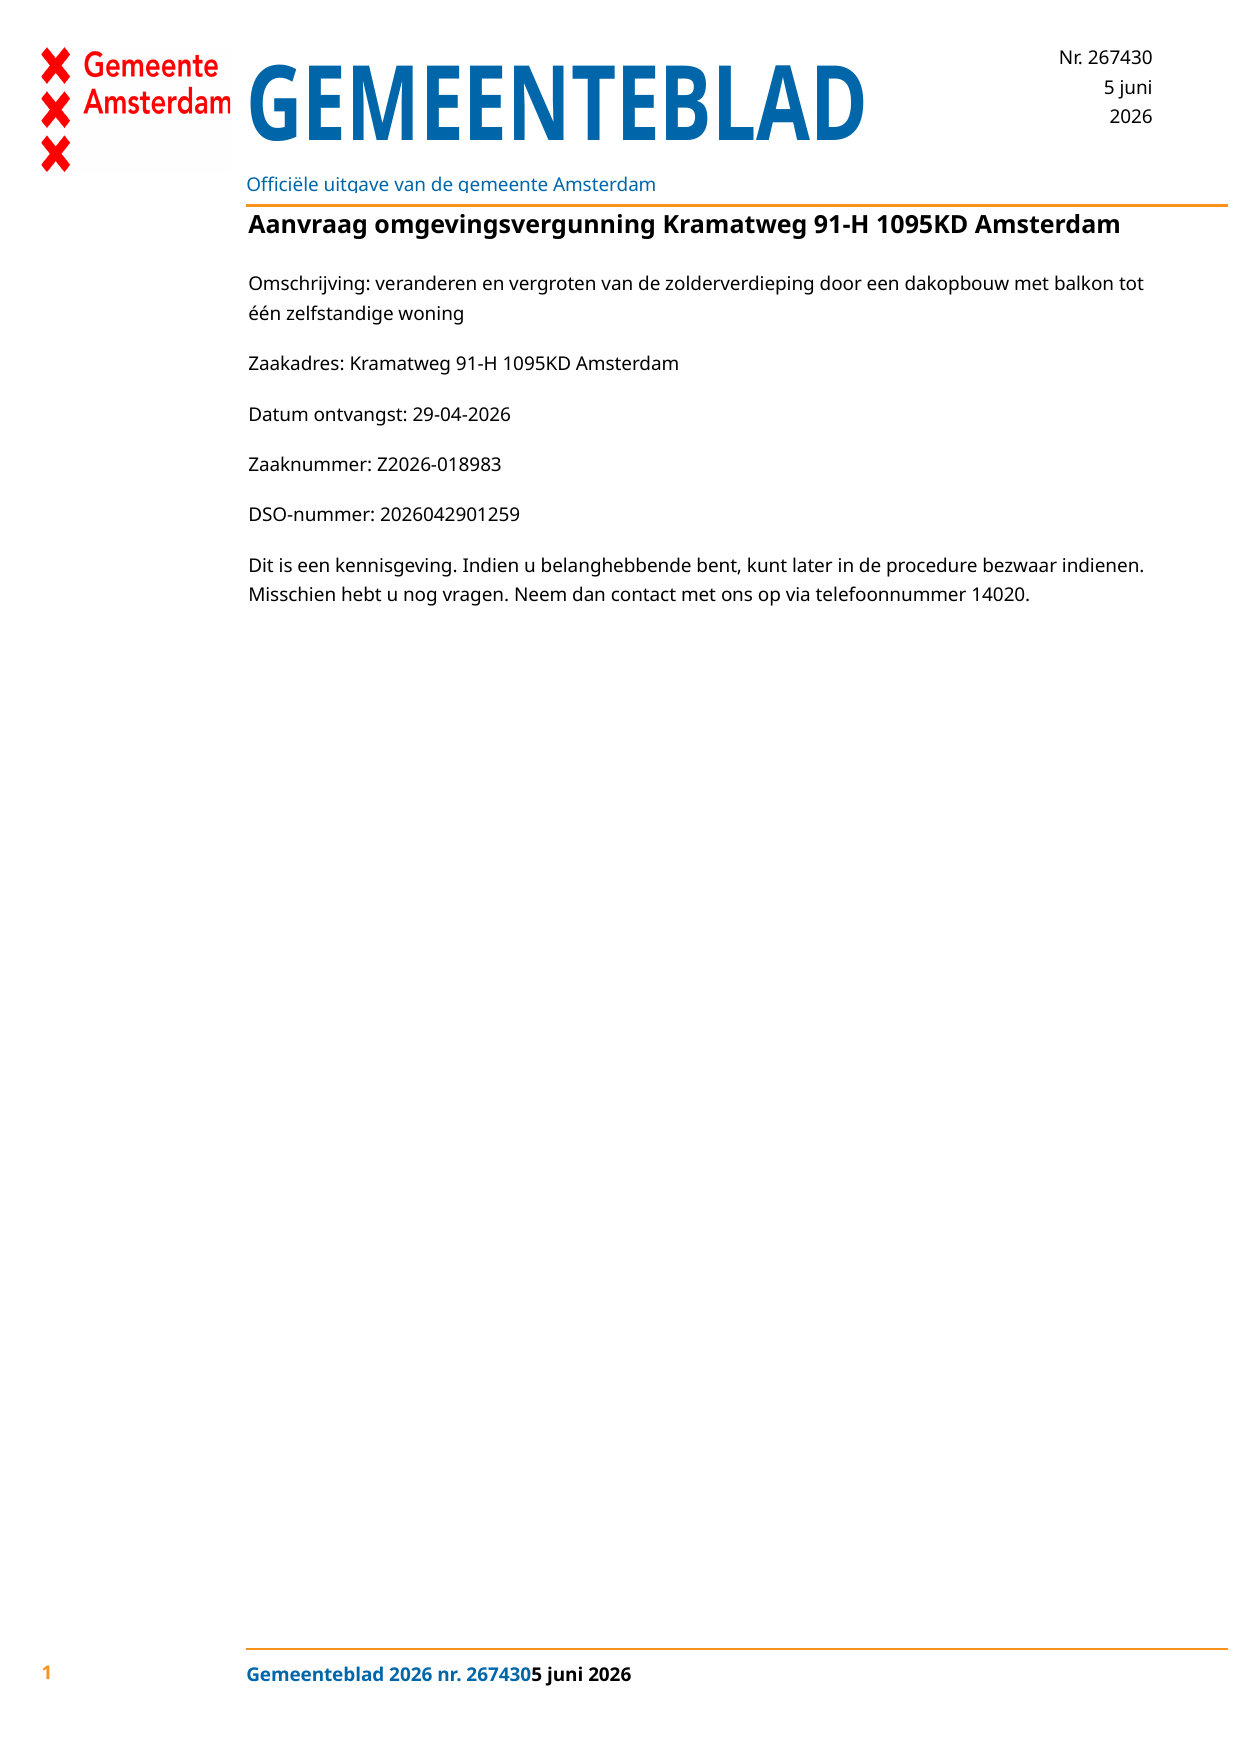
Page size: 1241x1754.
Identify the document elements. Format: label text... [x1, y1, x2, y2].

picture [41, 47, 231, 172]
text Zaakadres: Kramatweg 91-H 1095KD Amsterdam [248, 350, 1152, 376]
text Aanvraag omgevingsvergunning Kramatweg 91-H 1095KD Amsterdam [248, 207, 1152, 241]
text DSO-nummer: 2026042901259 [248, 502, 1152, 527]
text Omschrijving: veranderen en vergroten van de zolderverdieping door een dakopbouw met balkon tot één zelfstandige woning [248, 270, 1152, 326]
text Zaaknummer: Z2026-018983 [248, 451, 1152, 477]
text Dit is een kennisgeving. Indien u belanghebbende bent, kunt later in de procedure bezwaar indienen. Misschien hebt u nog vragen. Neem dan contact met ons op via telefoonnummer 14020. [248, 552, 1152, 607]
text Datum ontvangst: 29-04-2026 [248, 401, 1152, 426]
